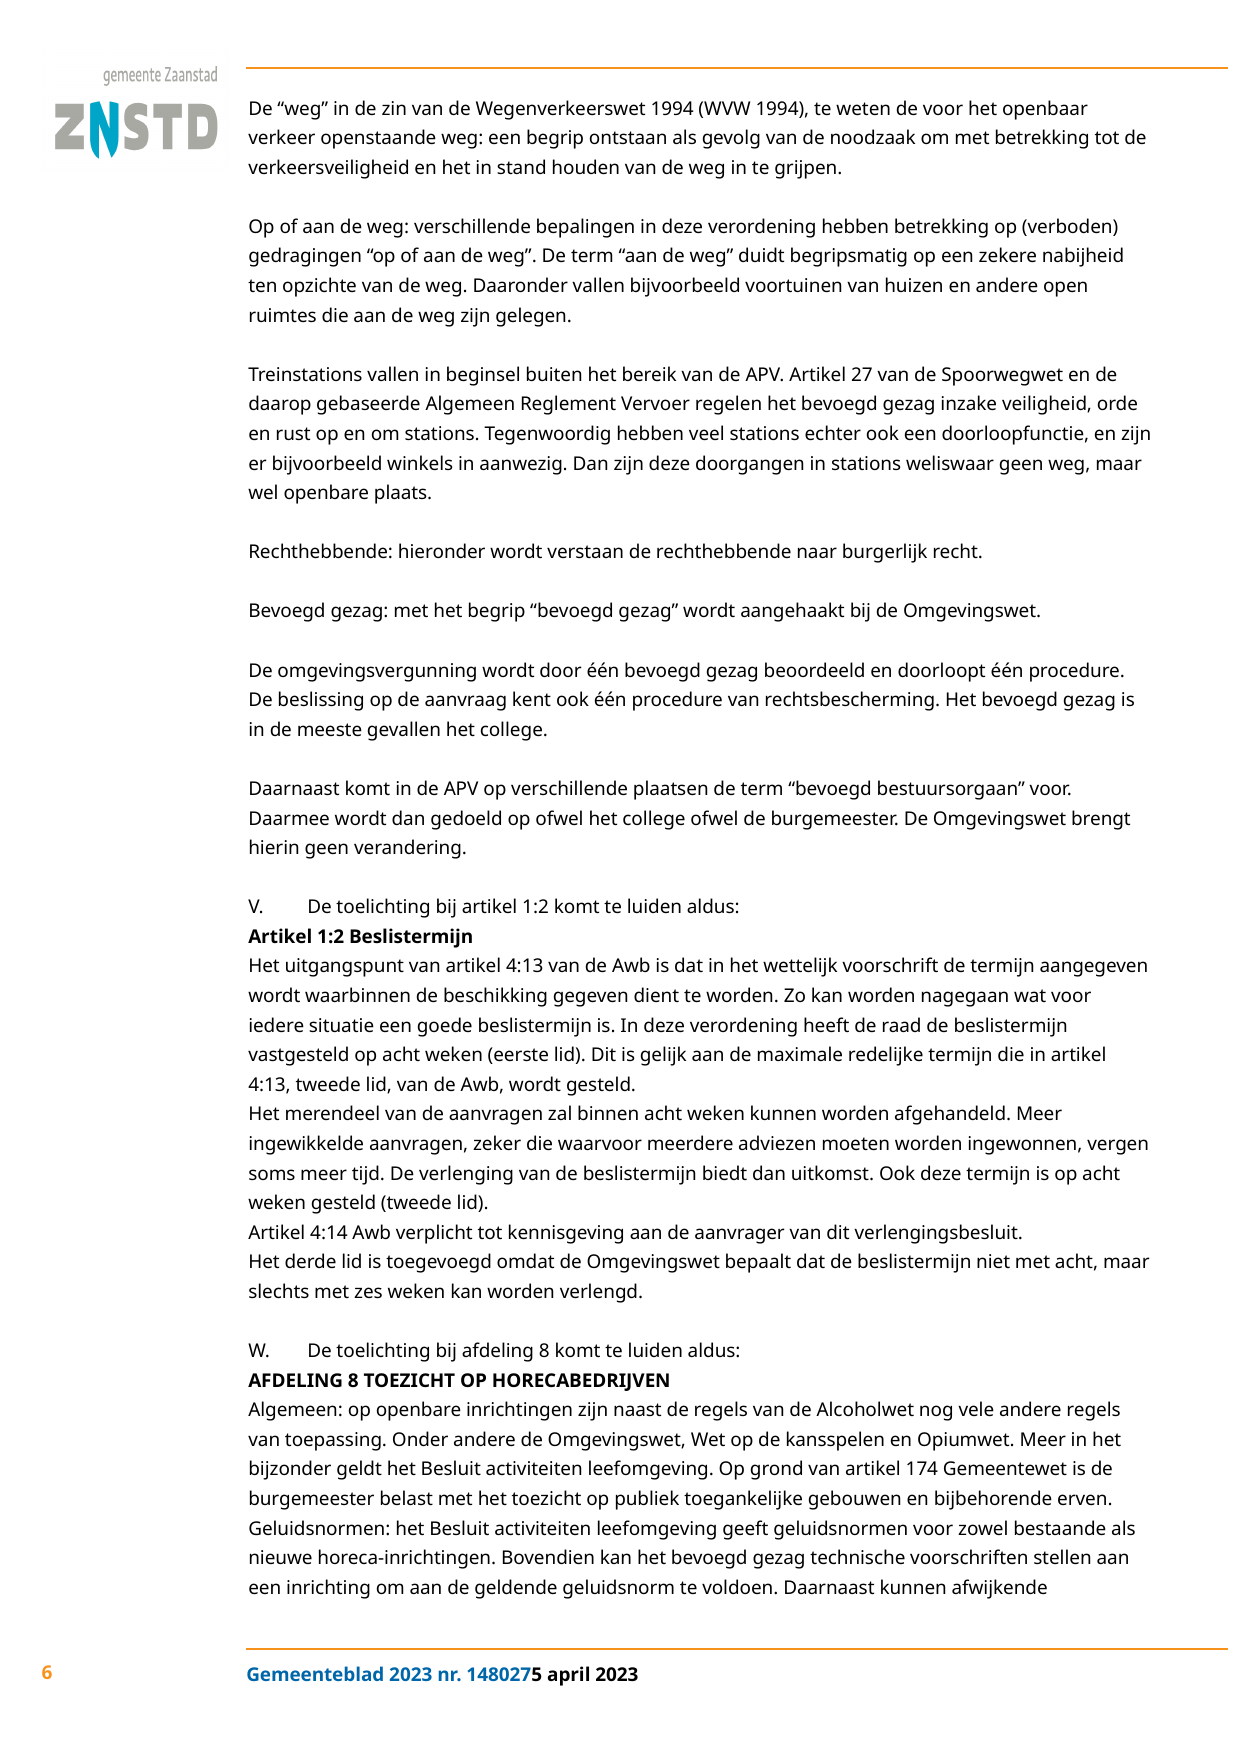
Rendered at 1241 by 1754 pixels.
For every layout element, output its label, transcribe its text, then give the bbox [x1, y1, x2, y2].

text Bevoegd gezag: met het begrip “bevoegd gezag” wordt aangehaakt bij de Omgevingswet. [248, 598, 1152, 623]
text Algemeen: op openbare inrichtingen zijn naast de regels van de Alcoholwet nog vele andere regels van toepassing. Onder andere de Omgevingswet, Wet op de kansspelen en Opiumwet. Meer in het bijzonder geldt het Besluit activiteiten leefomgeving. Op grond van artikel 174 Gemeentewet is de burgemeester belast met het toezicht op publiek toegankelijke gebouwen en bijbehorende erven. [248, 1396, 1152, 1511]
text De “weg” in de zin van de Wegenverkeerswet 1994 (WVW 1994), te weten de voor het openbaar verkeer openstaande weg: een begrip ontstaan als gevolg van de noodzaak om met betrekking tot de verkeersveiligheid en het in stand houden van de weg in te grijpen. [248, 95, 1152, 180]
text Het merendeel van de aanvragen zal binnen acht weken kunnen worden afgehandeld. Meer ingewikkelde aanvragen, zeker die waarvoor meerdere adviezen moeten worden ingewonnen, vergen soms meer tijd. De verlenging van de beslistermijn biedt dan uitkomst. Ook deze termijn is op acht weken gesteld (tweede lid). [248, 1101, 1152, 1215]
text Daarnaast komt in de APV op verschillende plaatsen de term “bevoegd bestuursorgaan” voor. Daarmee wordt dan gedoeld op ofwel het college ofwel de burgemeester. De Omgevingswet brengt hierin geen verandering. [248, 775, 1152, 860]
text De omgevingsvergunning wordt door één bevoegd gezag beoordeeld en doorloopt één procedure. De beslissing op de aanvraag kent ook één procedure van rechtsbescherming. Het bevoegd gezag is in de meeste gevallen het college. [248, 657, 1152, 742]
text Het derde lid is toegevoegd omdat de Omgevingswet bepaalt dat de beslistermijn niet met acht, maar slechts met zes weken kan worden verlengd. [248, 1248, 1152, 1304]
picture [41, 47, 231, 172]
text Geluidsnormen: het Besluit activiteiten leefomgeving geeft geluidsnormen voor zowel bestaande als nieuwe horeca-inrichtingen. Bovendien kan het bevoegd gezag technische voorschriften stellen aan een inrichting om aan de geldende geluidsnorm te voldoen. Daarnaast kunnen afwijkende [248, 1515, 1152, 1600]
list De toelichting bij artikel 1:2 komt te luiden aldus: [248, 893, 1152, 919]
list De toelichting bij afdeling 8 komt te luiden aldus: [248, 1337, 1152, 1363]
text AFDELING 8 TOEZICHT OP HORECABEDRIJVEN [248, 1367, 1152, 1393]
text Artikel 4:14 Awb verplicht tot kennisgeving aan de aanvrager van dit verlengingsbesluit. [248, 1219, 1152, 1245]
text Artikel 1:2 Beslistermijn [248, 923, 1152, 949]
text Rechthebbende: hieronder wordt verstaan de rechthebbende naar burgerlijk recht. [248, 538, 1152, 564]
text Op of aan de weg: verschillende bepalingen in deze verordening hebben betrekking op (verboden) gedragingen “op of aan de weg”. De term “aan de weg” duidt begripsmatig op een zekere nabijheid ten opzichte van de weg. Daaronder vallen bijvoorbeeld voortuinen van huizen en andere open ruimtes die aan de weg zijn gelegen. [248, 213, 1152, 328]
text Treinstations vallen in beginsel buiten het bereik van de APV. Artikel 27 van de Spoorwegwet en de daarop gebaseerde Algemeen Reglement Vervoer regelen het bevoegd gezag inzake veiligheid, orde en rust op en om stations. Tegenwoordig hebben veel stations echter ook een doorloopfunctie, en zijn er bijvoorbeeld winkels in aanwezig. Dan zijn deze doorgangen in stations weliswaar geen weg, maar wel openbare plaats. [248, 361, 1152, 505]
text Het uitgangspunt van artikel 4:13 van de Awb is dat in het wettelijk voorschrift de termijn aangegeven wordt waarbinnen de beschikking gegeven dient te worden. Zo kan worden nagegaan wat voor iedere situatie een goede beslistermijn is. In deze verordening heeft de raad de beslistermijn vastgesteld op acht weken (eerste lid). Dit is gelijk aan de maximale redelijke termijn die in artikel 4:13, tweede lid, van de Awb, wordt gesteld. [248, 953, 1152, 1097]
